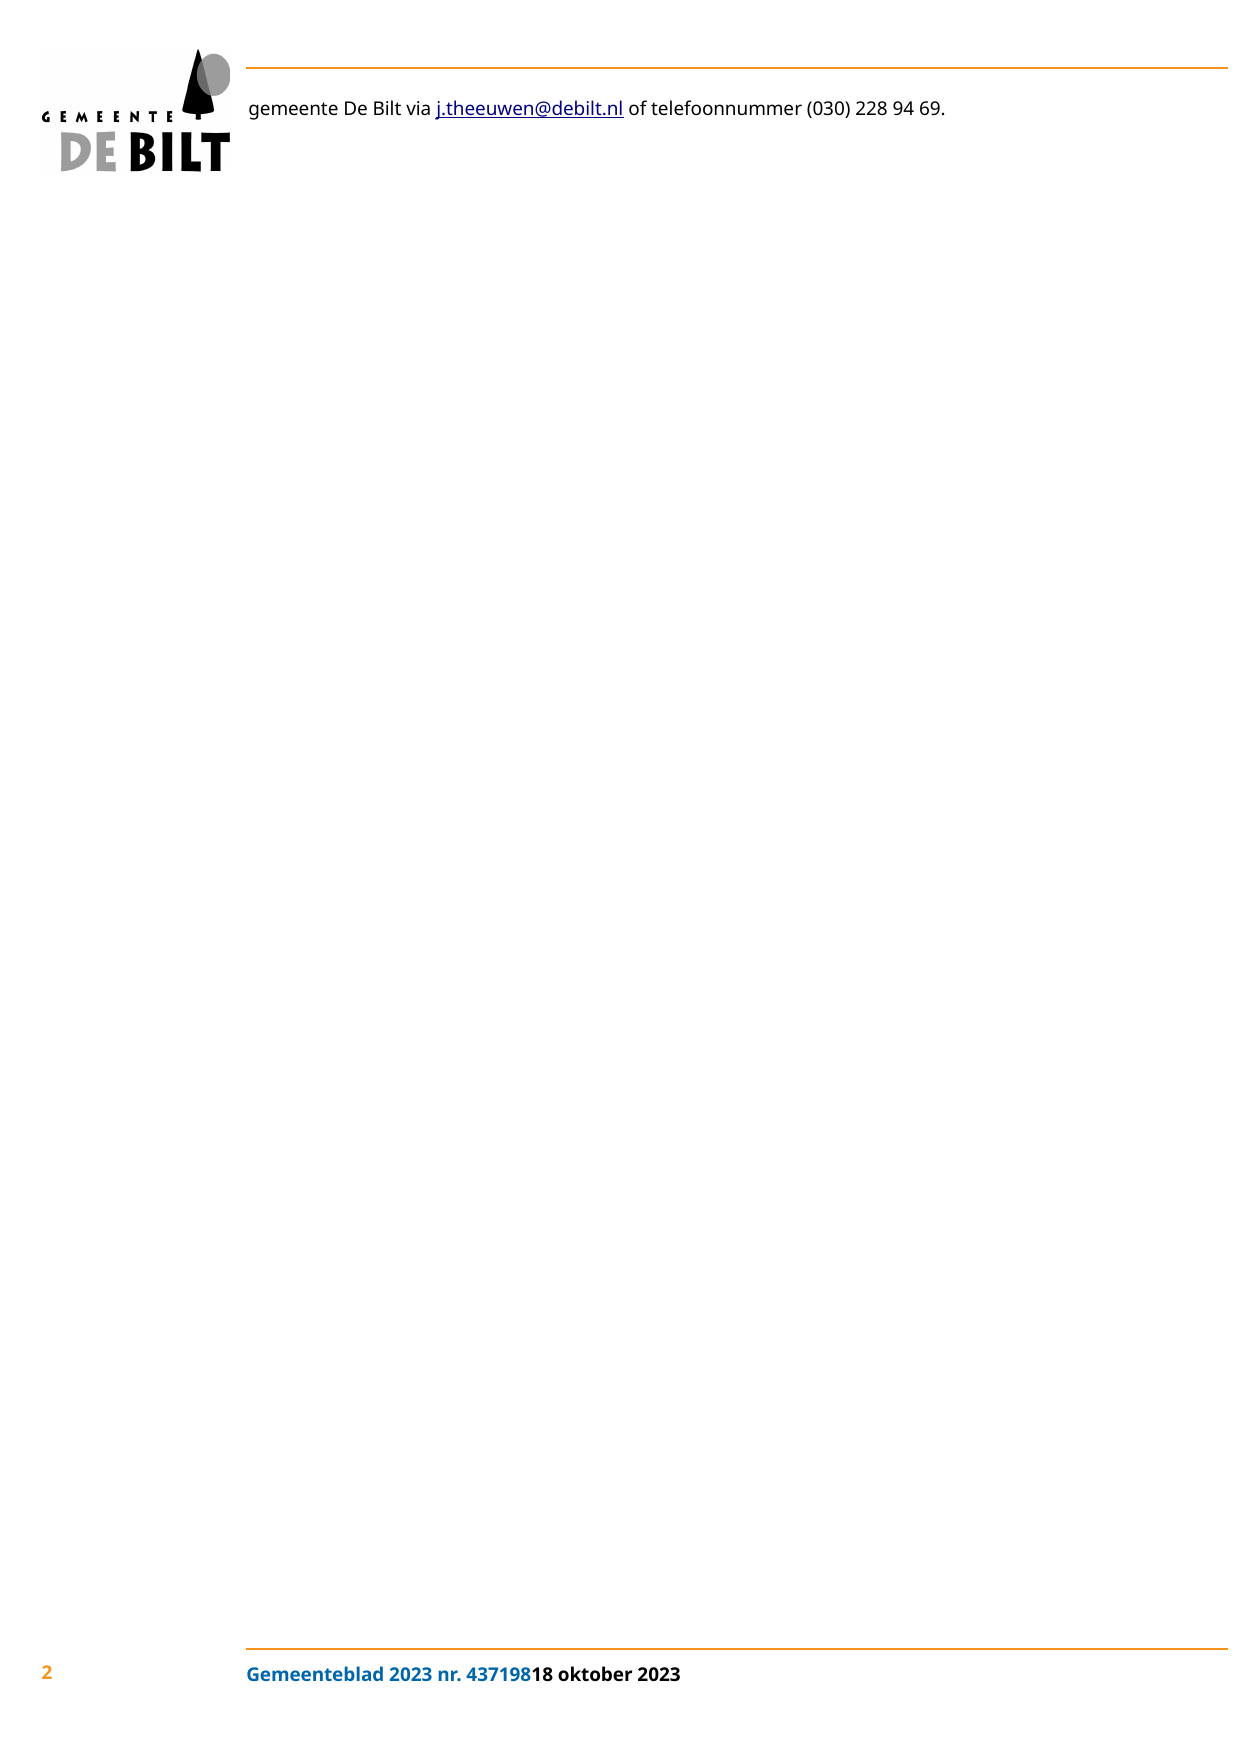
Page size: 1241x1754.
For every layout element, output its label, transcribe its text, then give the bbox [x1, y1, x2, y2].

picture [41, 47, 231, 172]
text gemeente De Bilt via j.theeuwen@debilt.nl of telefoonnummer (030) 228 94 69. [248, 95, 1152, 121]
